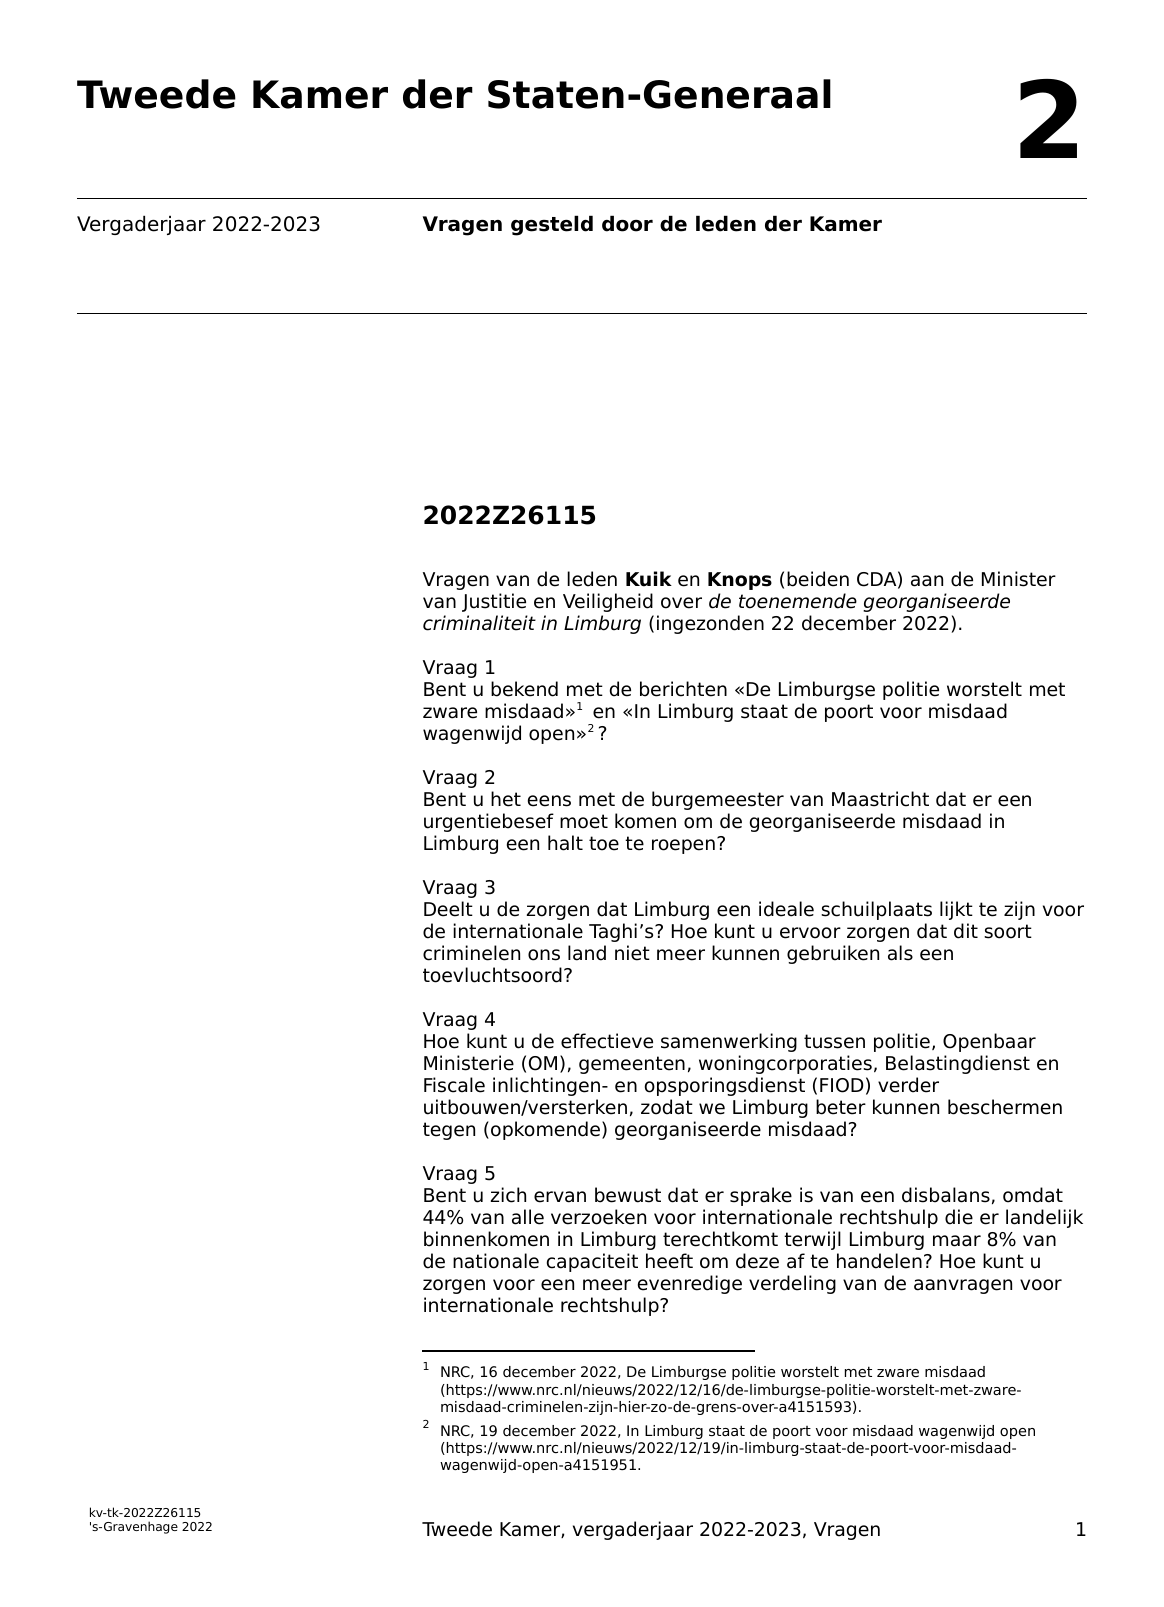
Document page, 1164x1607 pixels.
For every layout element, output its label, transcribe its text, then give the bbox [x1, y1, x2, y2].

text Vraag 1 [422, 657, 1087, 679]
text Deelt u de zorgen dat Limburg een ideale schuilplaats lijkt te zijn voor de internationale Taghi’s? Hoe kunt u ervoor zorgen dat dit soort criminelen ons land niet meer kunnen gebruiken als een toevluchtsoord? [422, 899, 1087, 987]
text Vraag 2 [422, 767, 1087, 789]
text Bent u bekend met de berichten «De Limburgse politie worstelt met zware misdaad» en «In Limburg staat de poort voor misdaad wagenwijd open»? [422, 679, 1087, 745]
table_cell Vergaderjaar 2022-2023 [77, 199, 422, 313]
text 's-Gravenhage 2022 [88, 1520, 323, 1534]
text Vragen van de leden Kuik en Knops (beiden CDA) aan de Minister van Justitie en Veiligheid over de toenemende georganiseerde criminaliteit in Limburg (ingezonden 22 december 2022). [422, 569, 1087, 635]
table_header 2 [886, 59, 1087, 198]
text kv-tk-2022Z26115 [88, 1506, 323, 1520]
text Bent u zich ervan bewust dat er sprake is van een disbalans, omdat 44% van alle verzoeken voor internationale rechtshulp die er landelijk binnenkomen in Limburg terechtkomt terwijl Limburg maar 8% van de nationale capaciteit heeft om deze af te handelen? Hoe kunt u zorgen voor een meer evenredige verdeling van de aanvragen voor internationale rechtshulp? [422, 1185, 1087, 1317]
text Vraag 3 [422, 877, 1087, 899]
table_header Tweede Kamer der Staten-Generaal [77, 59, 886, 198]
text Vraag 5 [422, 1163, 1087, 1185]
text Bent u het eens met de burgemeester van Maastricht dat er een urgentiebesef moet komen om de georganiseerde misdaad in Limburg een halt toe te roepen? [422, 789, 1087, 855]
text Vraag 4 [422, 1009, 1087, 1031]
text 2022Z26115 [422, 501, 1087, 531]
table_cell Vragen gesteld door de leden der Kamer [422, 199, 1087, 313]
text NRC, 19 december 2022, In Limburg staat de poort voor misdaad wagenwijd open (https://www.nrc.nl/nieuws/2022/12/19/in-limburg-staat-de-poort-voor-misdaad-wagenwijd-open-a4151951. [422, 1418, 1087, 1474]
text NRC, 16 december 2022, De Limburgse politie worstelt met zware misdaad (https://www.nrc.nl/nieuws/2022/12/16/de-limburgse-politie-worstelt-met-zware-misdaad-criminelen-zijn-hier-zo-de-grens-over-a4151593). [422, 1360, 1087, 1416]
text Hoe kunt u de effectieve samenwerking tussen politie, Openbaar Ministerie (OM), gemeenten, woningcorporaties, Belastingdienst en Fiscale inlichtingen- en opsporingsdienst (FIOD) verder uitbouwen/versterken, zodat we Limburg beter kunnen beschermen tegen (opkomende) georganiseerde misdaad? [422, 1031, 1087, 1141]
